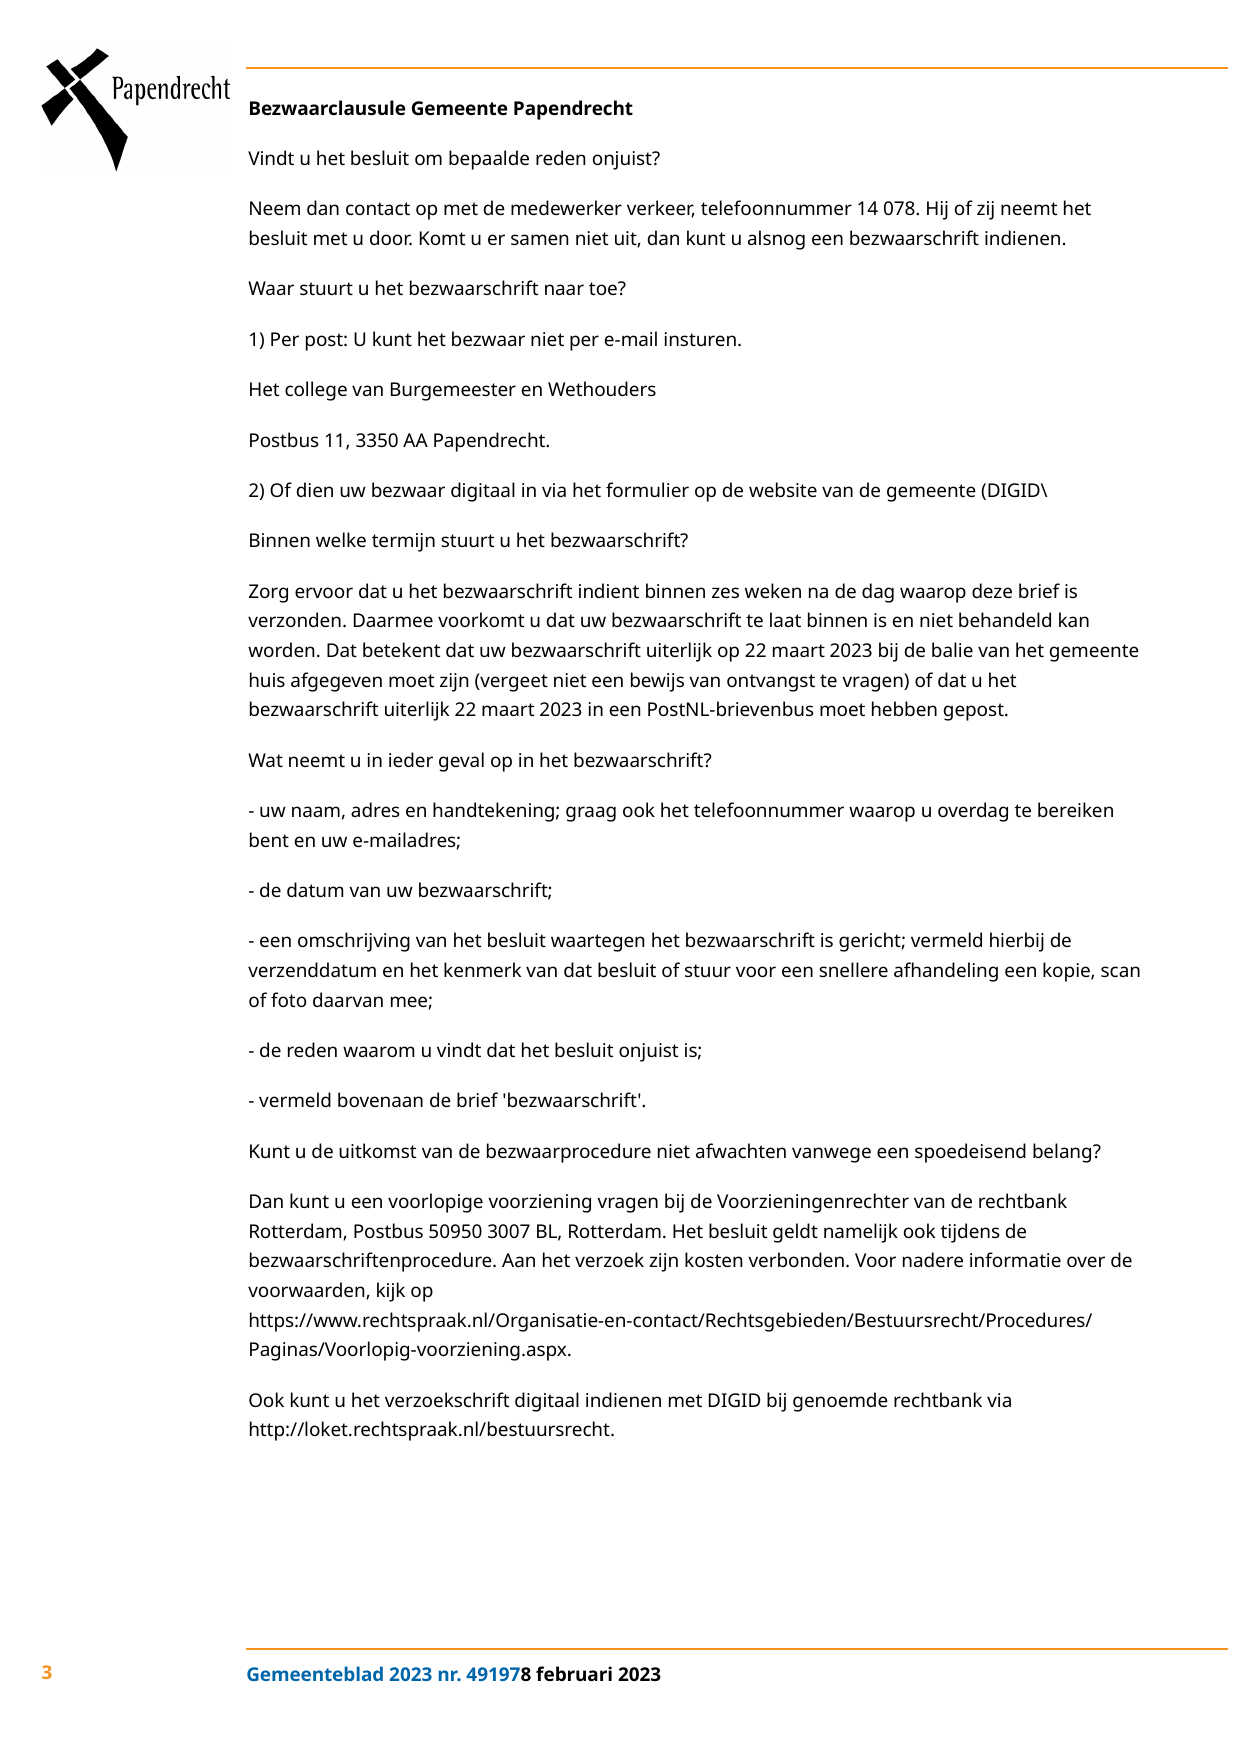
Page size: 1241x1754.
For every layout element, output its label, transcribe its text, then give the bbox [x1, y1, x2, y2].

text Postbus 11, 3350 AA Papendrecht. [248, 427, 1152, 453]
text Wat neemt u in ieder geval op in het bezwaarschrift? [248, 747, 1152, 773]
text Ook kunt u het verzoekschrift digitaal indienen met DIGID bij genoemde rechtbank via http://loket.rechtspraak.nl/bestuursrecht. [248, 1387, 1152, 1442]
text Vindt u het besluit om bepaalde reden onjuist? [248, 145, 1152, 171]
text Neem dan contact op met de medewerker verkeer, telefoonnummer 14 078. Hij of zij neemt het besluit met u door. Komt u er samen niet uit, dan kunt u alsnog een bezwaarschrift indienen. [248, 196, 1152, 251]
picture [41, 47, 231, 172]
text 1) Per post: U kunt het bezwaar niet per e-mail insturen. [248, 326, 1152, 352]
text Zorg ervoor dat u het bezwaarschrift indient binnen zes weken na de dag waarop deze brief is verzonden. Daarmee voorkomt u dat uw bezwaarschrift te laat binnen is en niet behandeld kan worden. Dat betekent dat uw bezwaarschrift uiterlijk op 22 maart 2023 bij de balie van het gemeente huis afgegeven moet zijn (vergeet niet een bewijs van ontvangst te vragen) of dat u het bezwaarschrift uiterlijk 22 maart 2023 in een PostNL-brievenbus moet hebben gepost. [248, 578, 1152, 722]
text Kunt u de uitkomst van de bezwaarprocedure niet afwachten vanwege een spoedeisend belang? [248, 1138, 1152, 1164]
text Waar stuurt u het bezwaarschrift naar toe? [248, 276, 1152, 301]
text Het college van Burgemeester en Wethouders [248, 376, 1152, 402]
text Binnen welke termijn stuurt u het bezwaarschrift? [248, 528, 1152, 553]
text Bezwaarclausule Gemeente Papendrecht [248, 95, 1152, 121]
text Dan kunt u een voorlopige voorziening vragen bij de Voorzieningenrechter van de rechtbank Rotterdam, Postbus 50950 3007 BL, Rotterdam. Het besluit geldt namelijk ook tijdens de bezwaarschriftenprocedure. Aan het verzoek zijn kosten verbonden. Voor nadere informatie over de voorwaarden, kijk op https://www.rechtspraak.nl/Organisatie-en-contact/Rechtsgebieden/Bestuursrecht/Procedures/Paginas/Voorlopig-voorziening.aspx. [248, 1188, 1152, 1362]
text - de reden waarom u vindt dat het besluit onjuist is; [248, 1037, 1152, 1063]
text - uw naam, adres en handtekening; graag ook het telefoonnummer waarop u overdag te bereiken bent en uw e-mailadres; [248, 797, 1152, 853]
text - een omschrijving van het besluit waartegen het bezwaarschrift is gericht; vermeld hierbij de verzenddatum en het kenmerk van dat besluit of stuur voor een snellere afhandeling een kopie, scan of foto daarvan mee; [248, 928, 1152, 1013]
text - de datum van uw bezwaarschrift; [248, 877, 1152, 903]
text 2) Of dien uw bezwaar digitaal in via het formulier op de website van de gemeente (DIGID\ [248, 477, 1152, 503]
text - vermeld bovenaan de brief 'bezwaarschrift'. [248, 1088, 1152, 1113]
